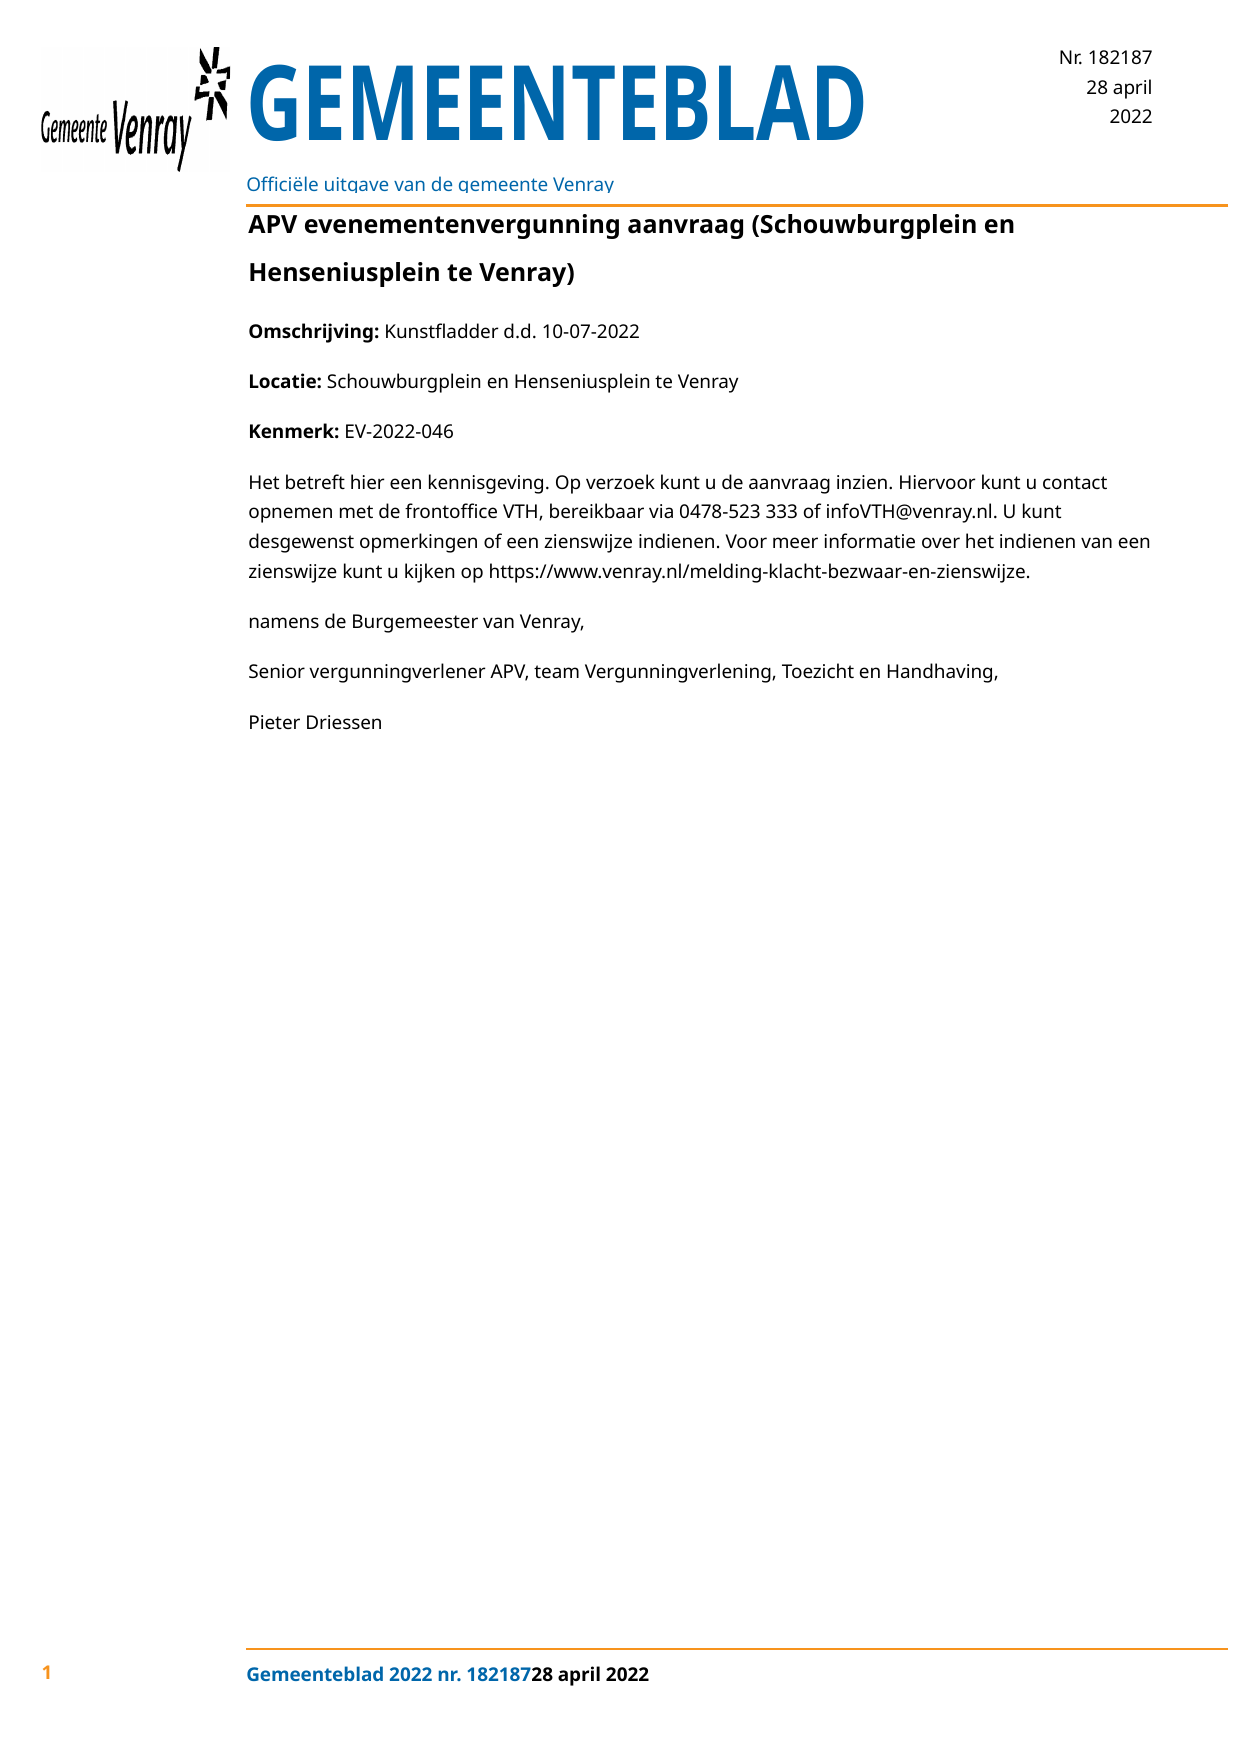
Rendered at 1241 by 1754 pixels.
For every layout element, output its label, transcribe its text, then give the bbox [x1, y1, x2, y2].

text Pieter Driessen [248, 709, 1152, 735]
text namens de Burgemeester van Venray, [248, 608, 1152, 634]
picture [41, 47, 231, 172]
text Omschrijving: Kunstfladder d.d. 10-07-2022 [248, 318, 1152, 344]
text Senior vergunningverlener APV, team Vergunningverlening, Toezicht en Handhaving, [248, 659, 1152, 684]
text Kenmerk: EV-2022-046 [248, 419, 1152, 444]
text APV evenementenvergunning aanvraag (Schouwburgplein en Henseniusplein te Venray) [248, 207, 1152, 288]
text Locatie: Schouwburgplein en Henseniusplein te Venray [248, 368, 1152, 394]
text Het betreft hier een kennisgeving. Op verzoek kunt u de aanvraag inzien. Hiervoor kunt u contact opnemen met de frontoffice VTH, bereikbaar via 0478-523 333 of infoVTH@venray.nl. U kunt desgewenst opmerkingen of een zienswijze indienen. Voor meer informatie over het indienen van een zienswijze kunt u kijken op https://www.venray.nl/melding-klacht-bezwaar-en-zienswijze. [248, 469, 1152, 584]
